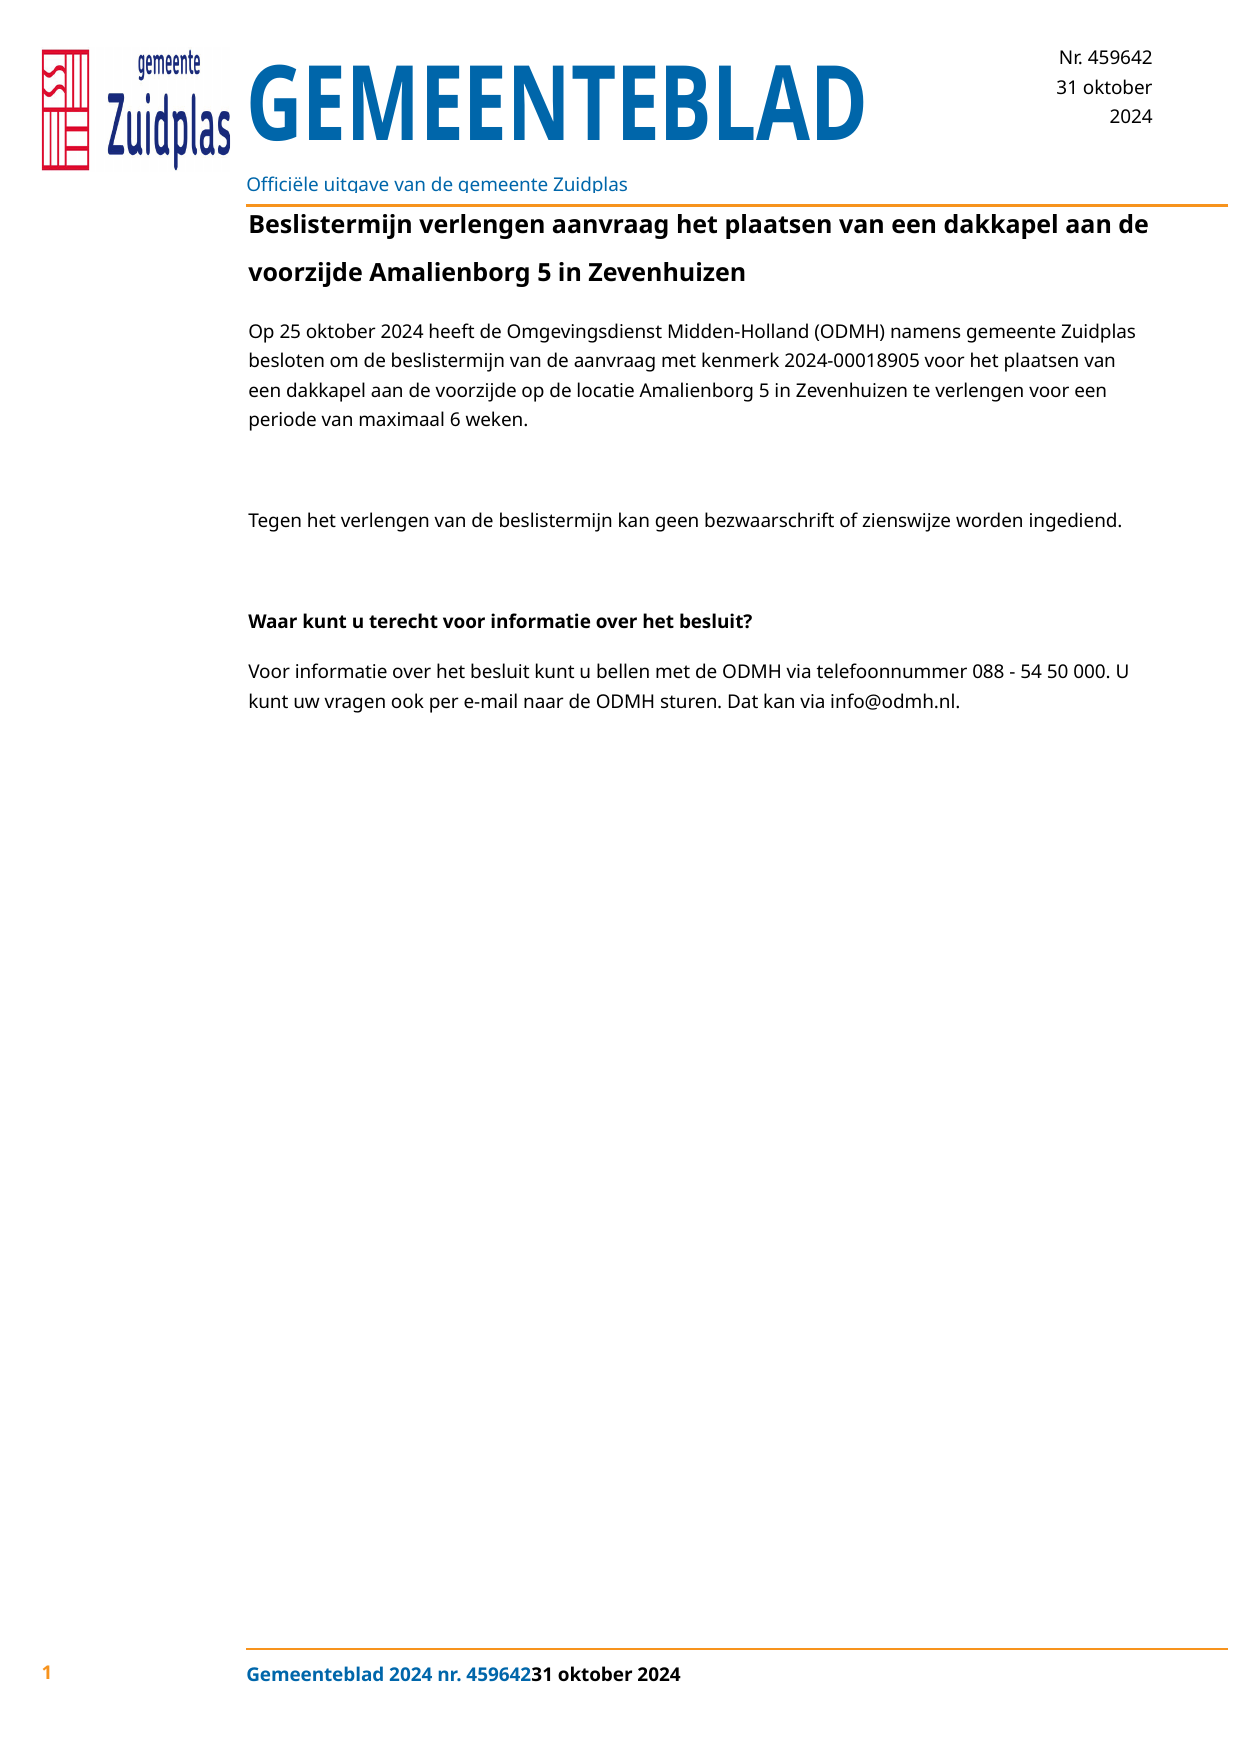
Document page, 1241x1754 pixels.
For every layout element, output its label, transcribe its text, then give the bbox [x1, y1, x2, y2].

text Op 25 oktober 2024 heeft de Omgevingsdienst Midden-Holland (ODMH) namens gemeente Zuidplas besloten om de beslistermijn van de aanvraag met kenmerk 2024-00018905 voor het plaatsen van een dakkapel aan de voorzijde op de locatie Amalienborg 5 in Zevenhuizen te verlengen voor een periode van maximaal 6 weken. [248, 318, 1152, 432]
text Waar kunt u terecht voor informatie over het besluit? [248, 608, 1152, 634]
picture [41, 47, 231, 172]
text Beslistermijn verlengen aanvraag het plaatsen van een dakkapel aan de voorzijde Amalienborg 5 in Zevenhuizen [248, 207, 1152, 288]
text Tegen het verlengen van de beslistermijn kan geen bezwaarschrift of zienswijze worden ingediend. [248, 507, 1152, 533]
text Voor informatie over het besluit kunt u bellen met de ODMH via telefoonnummer 088 - 54 50 000. U kunt uw vragen ook per e-mail naar de ODMH sturen. Dat kan via info@odmh.nl. [248, 659, 1152, 714]
